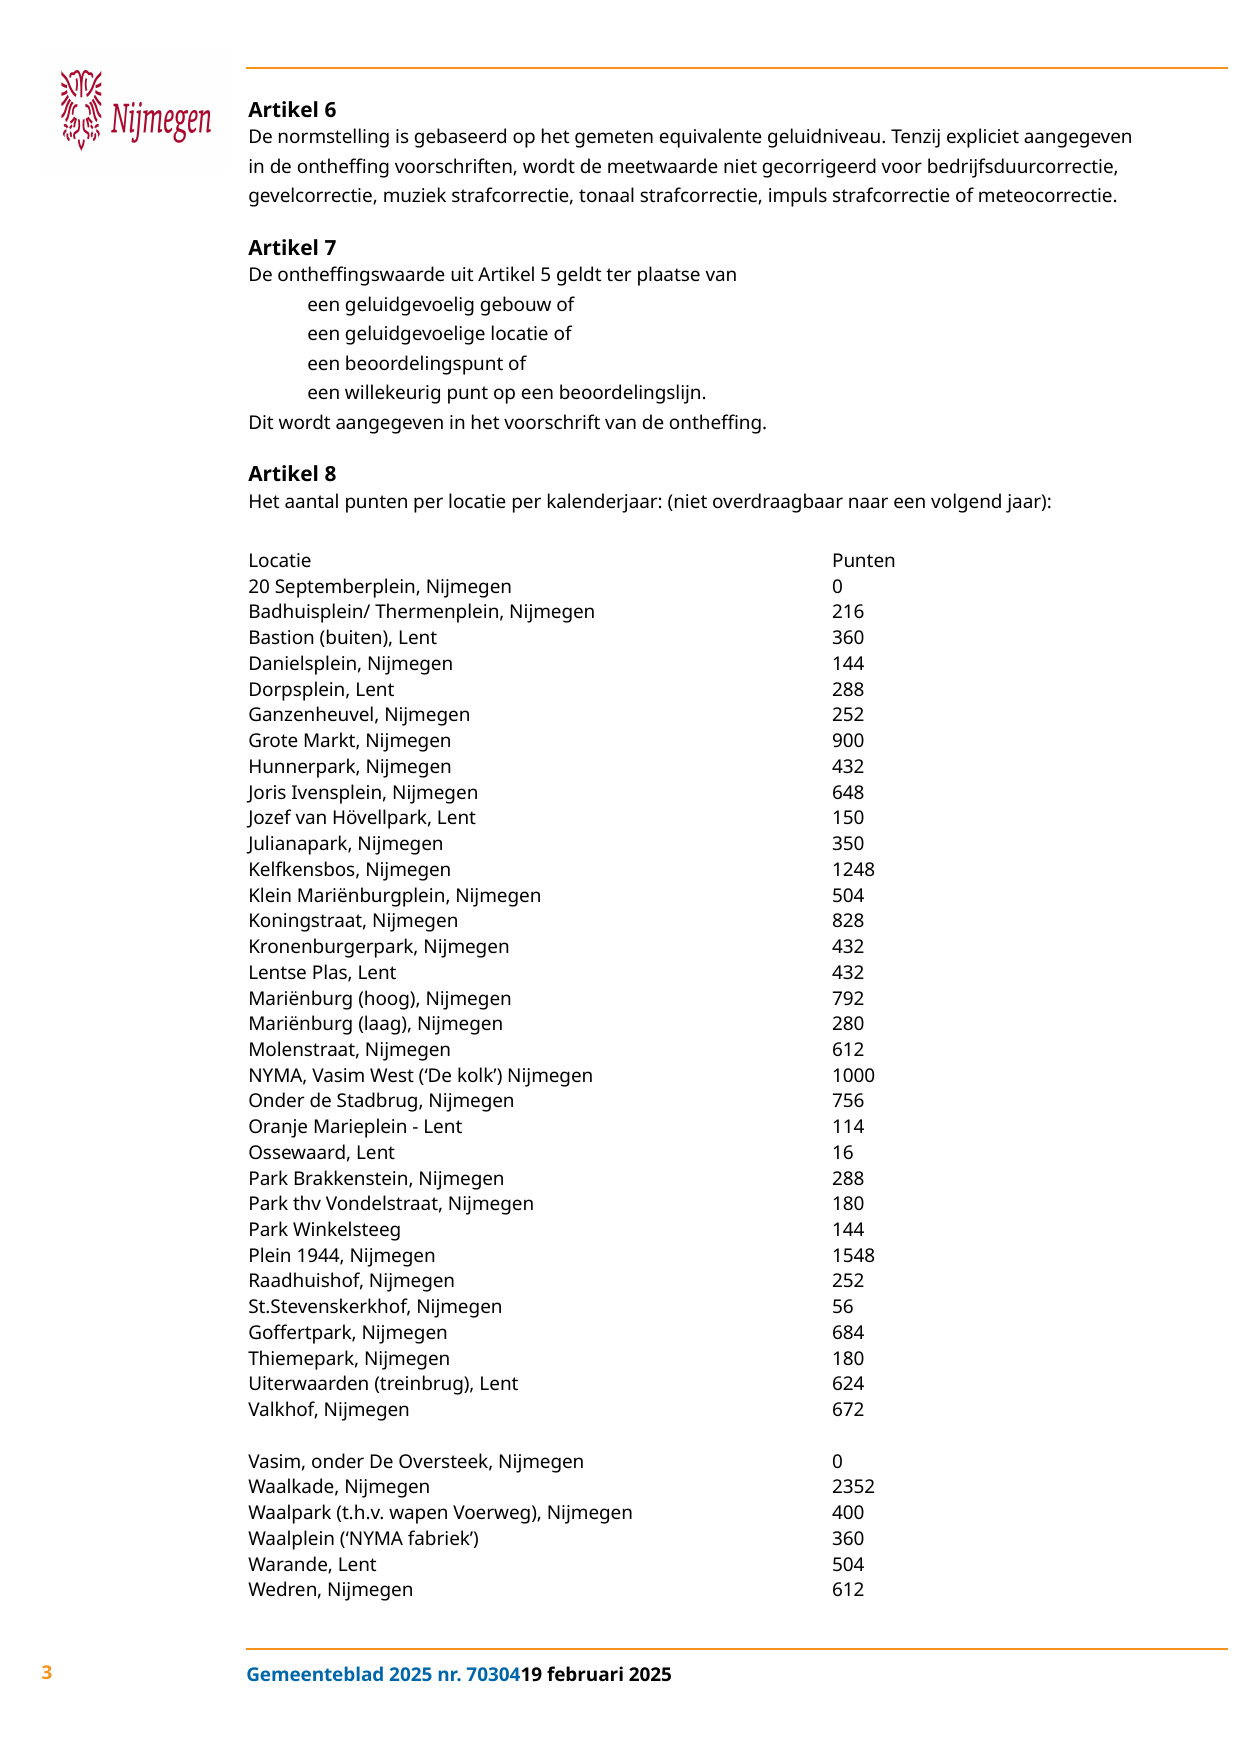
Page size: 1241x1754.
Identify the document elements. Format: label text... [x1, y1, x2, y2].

table_cell 612 [832, 1576, 1152, 1602]
table_cell 20 Septemberplein, Nijmegen [248, 573, 832, 599]
table_cell Hunnerpark, Nijmegen [248, 753, 832, 779]
table_cell Badhuisplein/ Thermenplein, Nijmegen [248, 599, 832, 624]
table_cell 672 [832, 1396, 1152, 1422]
text Artikel 8 [248, 459, 1152, 488]
table_cell 400 [832, 1499, 1152, 1525]
table_cell [248, 1422, 832, 1448]
table_cell 504 [832, 882, 1152, 907]
list een willekeurig punt op een beoordelingslijn. [248, 379, 1152, 405]
table_cell Waalpark (t.h.v. wapen Voerweg), Nijmegen [248, 1499, 832, 1525]
table_cell Onder de Stadbrug, Nijmegen [248, 1088, 832, 1113]
table_cell 216 [832, 599, 1152, 624]
table_cell Jozef van Hövellpark, Lent [248, 805, 832, 830]
table_cell 2352 [832, 1474, 1152, 1499]
text De ontheffingswaarde uit Artikel 5 geldt ter plaatse van [248, 261, 1152, 287]
table_cell 432 [832, 959, 1152, 985]
table_cell Grote Markt, Nijmegen [248, 728, 832, 753]
table_cell Warande, Lent [248, 1551, 832, 1576]
table_cell Klein Mariënburgplein, Nijmegen [248, 882, 832, 907]
table_cell Mariënburg (laag), Nijmegen [248, 1010, 832, 1036]
table_cell Raadhuishof, Nijmegen [248, 1268, 832, 1293]
table_cell 144 [832, 650, 1152, 676]
table_cell 288 [832, 676, 1152, 702]
table_cell Kronenburgerpark, Nijmegen [248, 933, 832, 959]
list een beoordelingspunt of [248, 350, 1152, 376]
table_cell NYMA, Vasim West (‘De kolk’) Nijmegen [248, 1062, 832, 1088]
table_cell Uiterwaarden (treinbrug), Lent [248, 1371, 832, 1396]
table_cell 180 [832, 1345, 1152, 1371]
table_cell 16 [832, 1139, 1152, 1165]
text Artikel 7 [248, 233, 1152, 261]
table_cell 504 [832, 1551, 1152, 1576]
text Dit wordt aangegeven in het voorschrift van de ontheffing. [248, 409, 1152, 435]
table_cell Danielsplein, Nijmegen [248, 650, 832, 676]
table_cell Ganzenheuvel, Nijmegen [248, 702, 832, 727]
table_header Locatie [248, 547, 832, 573]
table_cell 1000 [832, 1062, 1152, 1088]
table_cell Koningstraat, Nijmegen [248, 908, 832, 933]
table_cell 1248 [832, 856, 1152, 882]
text Het aantal punten per locatie per kalenderjaar: (niet overdraagbaar naar een volgend jaar): [248, 488, 1152, 514]
list een geluidgevoelige locatie of [248, 320, 1152, 346]
table_cell 648 [832, 779, 1152, 804]
table_cell 144 [832, 1216, 1152, 1242]
table_cell Lentse Plas, Lent [248, 959, 832, 985]
table_cell 432 [832, 753, 1152, 779]
table_cell 756 [832, 1088, 1152, 1113]
table_cell 180 [832, 1191, 1152, 1216]
table_cell Thiemepark, Nijmegen [248, 1345, 832, 1371]
table_cell 114 [832, 1113, 1152, 1139]
table_cell 288 [832, 1165, 1152, 1191]
table_cell Plein 1944, Nijmegen [248, 1242, 832, 1268]
table_cell 828 [832, 908, 1152, 933]
table_cell 1548 [832, 1242, 1152, 1268]
table_cell Julianapark, Nijmegen [248, 830, 832, 856]
table_cell 56 [832, 1294, 1152, 1319]
table_cell St.Stevenskerkhof, Nijmegen [248, 1294, 832, 1319]
table_header Punten [832, 547, 1152, 573]
table_cell Joris Ivensplein, Nijmegen [248, 779, 832, 804]
table_cell Park Brakkenstein, Nijmegen [248, 1165, 832, 1191]
table_cell [832, 1422, 1152, 1448]
table_cell Goffertpark, Nijmegen [248, 1319, 832, 1345]
table_cell 432 [832, 933, 1152, 959]
table_cell 792 [832, 985, 1152, 1010]
list een geluidgevoelig gebouw of [248, 291, 1152, 317]
table_cell 612 [832, 1036, 1152, 1062]
picture [41, 47, 231, 172]
table_cell Mariënburg (hoog), Nijmegen [248, 985, 832, 1010]
table_cell 0 [832, 573, 1152, 599]
table_cell 150 [832, 805, 1152, 830]
table_cell Valkhof, Nijmegen [248, 1396, 832, 1422]
table_cell Wedren, Nijmegen [248, 1576, 832, 1602]
table_cell Molenstraat, Nijmegen [248, 1036, 832, 1062]
table_cell Park Winkelsteeg [248, 1216, 832, 1242]
table_cell 252 [832, 1268, 1152, 1293]
table_cell 360 [832, 1525, 1152, 1551]
table_cell 624 [832, 1371, 1152, 1396]
table_cell Kelfkensbos, Nijmegen [248, 856, 832, 882]
table_cell Vasim, onder De Oversteek, Nijmegen [248, 1448, 832, 1473]
table_cell Oranje Marieplein - Lent [248, 1113, 832, 1139]
table_cell Waalkade, Nijmegen [248, 1474, 832, 1499]
table_cell Dorpsplein, Lent [248, 676, 832, 702]
text De normstelling is gebaseerd op het gemeten equivalente geluidniveau. Tenzij expliciet aangegeven in de ontheffing voorschriften, wordt de meetwaarde niet gecorrigeerd voor bedrijfsduurcorrectie, gevelcorrectie, muziek strafcorrectie, tonaal strafcorrectie, impuls strafcorrectie of meteocorrectie. [248, 123, 1152, 208]
table_cell Bastion (buiten), Lent [248, 625, 832, 650]
table_cell Waalplein (‘NYMA fabriek’) [248, 1525, 832, 1551]
text Artikel 6 [248, 95, 1152, 123]
table_cell 684 [832, 1319, 1152, 1345]
table_cell 360 [832, 625, 1152, 650]
table_cell Ossewaard, Lent [248, 1139, 832, 1165]
table_cell 900 [832, 728, 1152, 753]
table_cell Park thv Vondelstraat, Nijmegen [248, 1191, 832, 1216]
table_cell 350 [832, 830, 1152, 856]
table_cell 0 [832, 1448, 1152, 1473]
table_cell 252 [832, 702, 1152, 727]
table_cell 280 [832, 1010, 1152, 1036]
